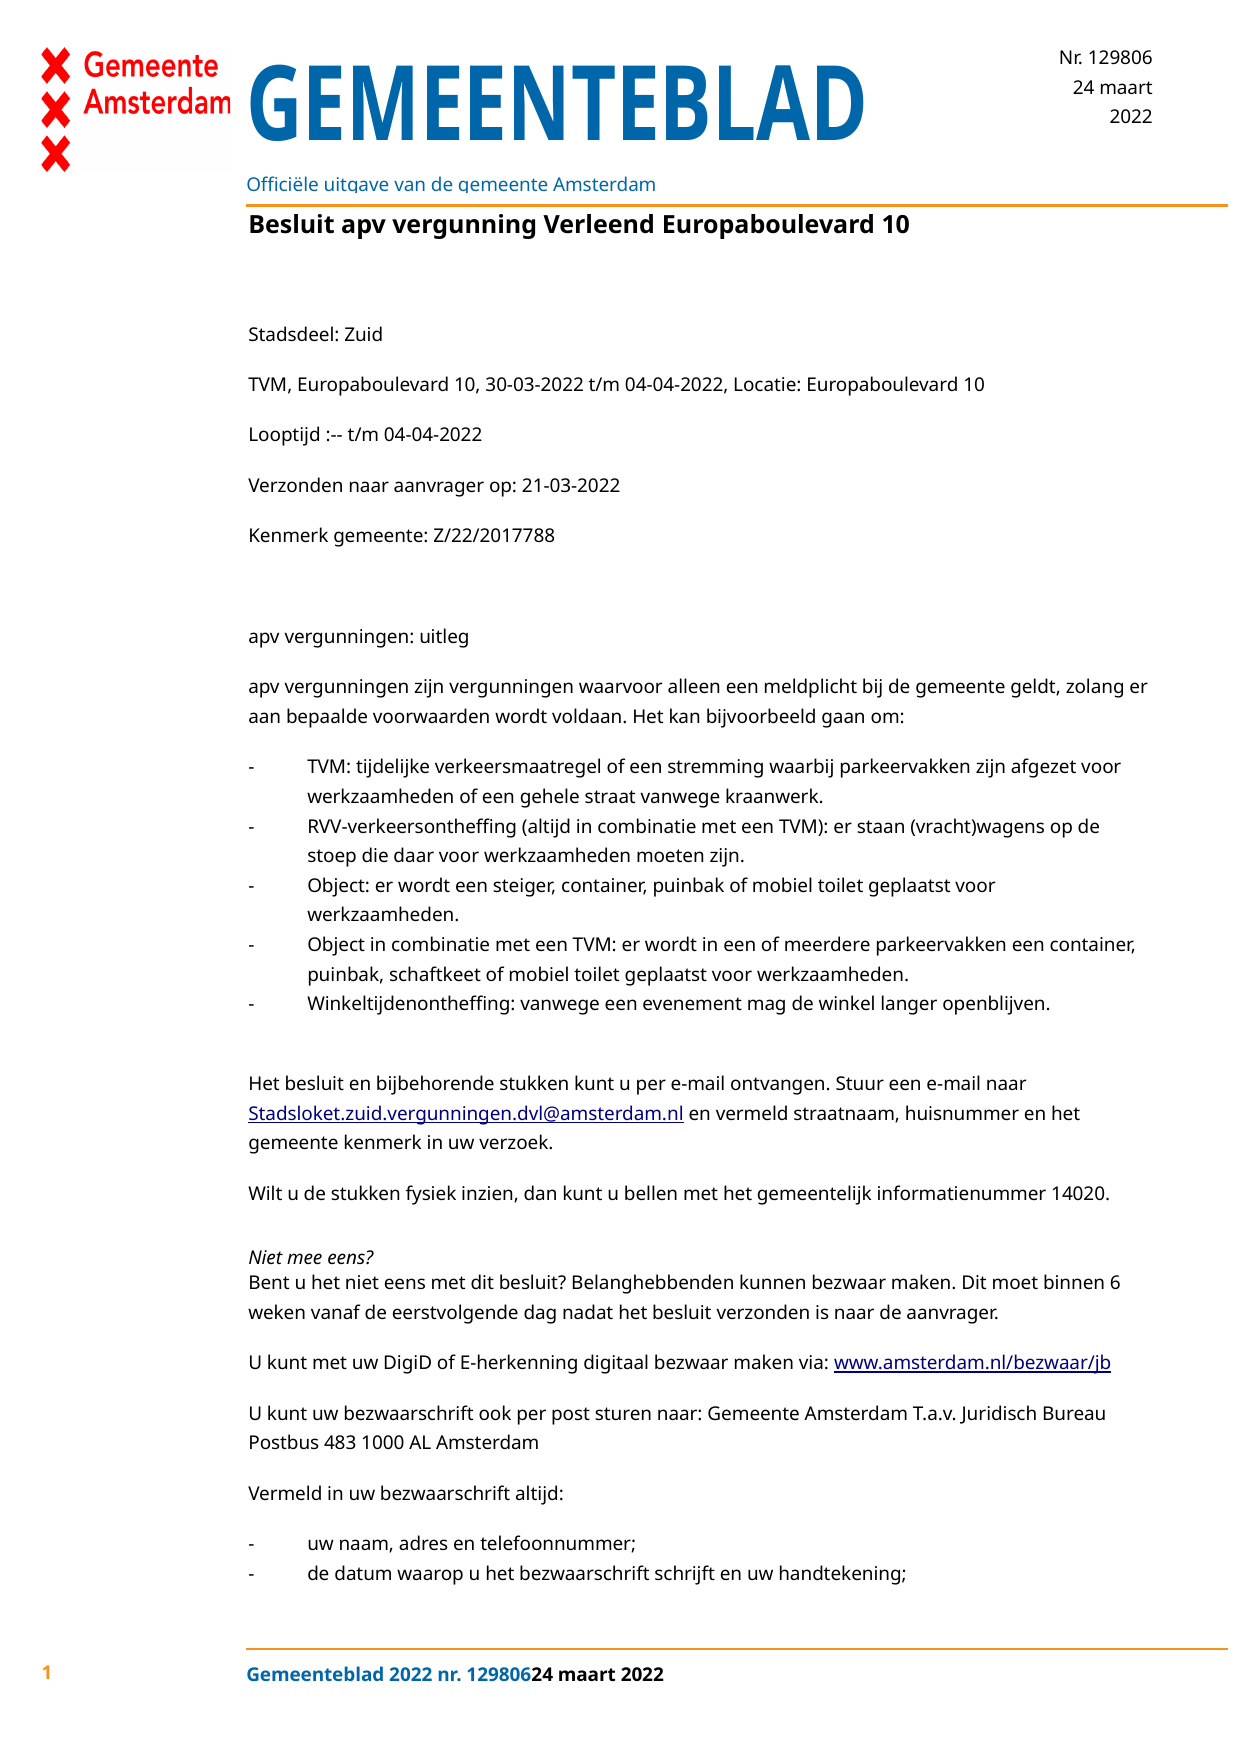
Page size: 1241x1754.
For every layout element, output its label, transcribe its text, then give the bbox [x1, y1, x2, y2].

text Niet mee eens? [248, 1244, 1152, 1269]
text Besluit apv vergunning Verleend Europaboulevard 10 [248, 207, 1152, 241]
text Bent u het niet eens met dit besluit? Belanghebbenden kunnen bezwaar maken. Dit moet binnen 6 weken vanaf de eerstvolgende dag nadat het besluit verzonden is naar de aanvrager. [248, 1269, 1152, 1325]
text Stadsdeel: Zuid [248, 321, 1152, 346]
text U kunt uw bezwaarschrift ook per post sturen naar: Gemeente Amsterdam T.a.v. Juridisch Bureau Postbus 483 1000 AL Amsterdam [248, 1400, 1152, 1455]
list Winkeltijdenontheffing: vanwege een evenement mag de winkel langer openblijven. [248, 990, 1152, 1016]
list uw naam, adres en telefoonnummer; [248, 1530, 1152, 1556]
text Het besluit en bijbehorende stukken kunt u per e-mail ontvangen. Stuur een e-mail naar Stadsloket.zuid.vergunningen.dvl@amsterdam.nl en vermeld straatnaam, huisnummer en het gemeente kenmerk in uw verzoek. [248, 1070, 1152, 1155]
list RVV-verkeersontheffing (altijd in combinatie met een TVM): er staan (vracht)wagens op de stoep die daar voor werkzaamheden moeten zijn. [248, 813, 1152, 868]
text Kenmerk gemeente: Z/22/2017788 [248, 522, 1152, 548]
list de datum waarop u het bezwaarschrift schrijft en uw handtekening; [248, 1560, 1152, 1586]
text U kunt met uw DigiD of E-herkenning digitaal bezwaar maken via: www.amsterdam.nl/bezwaar/jb [248, 1349, 1152, 1375]
text apv vergunningen zijn vergunningen waarvoor alleen een meldplicht bij de gemeente geldt, zolang er aan bepaalde voorwaarden wordt voldaan. Het kan bijvoorbeeld gaan om: [248, 674, 1152, 729]
list Object in combinatie met een TVM: er wordt in een of meerdere parkeervakken een container, puinbak, schaftkeet of mobiel toilet geplaatst voor werkzaamheden. [248, 931, 1152, 986]
text Wilt u de stukken fysiek inzien, dan kunt u bellen met het gemeentelijk informatienummer 14020. [248, 1180, 1152, 1206]
text Verzonden naar aanvrager op: 21-03-2022 [248, 472, 1152, 498]
text TVM, Europaboulevard 10, 30-03-2022 t/m 04-04-2022, Locatie: Europaboulevard 10 [248, 371, 1152, 397]
text Vermeld in uw bezwaarschrift altijd: [248, 1480, 1152, 1506]
text apv vergunningen: uitleg [248, 623, 1152, 649]
text Looptijd :-- t/m 04-04-2022 [248, 422, 1152, 447]
list TVM: tijdelijke verkeersmaatregel of een stremming waarbij parkeervakken zijn afgezet voor werkzaamheden of een gehele straat vanwege kraanwerk. [248, 754, 1152, 809]
picture [41, 47, 231, 172]
list Object: er wordt een steiger, container, puinbak of mobiel toilet geplaatst voor werkzaamheden. [248, 872, 1152, 927]
